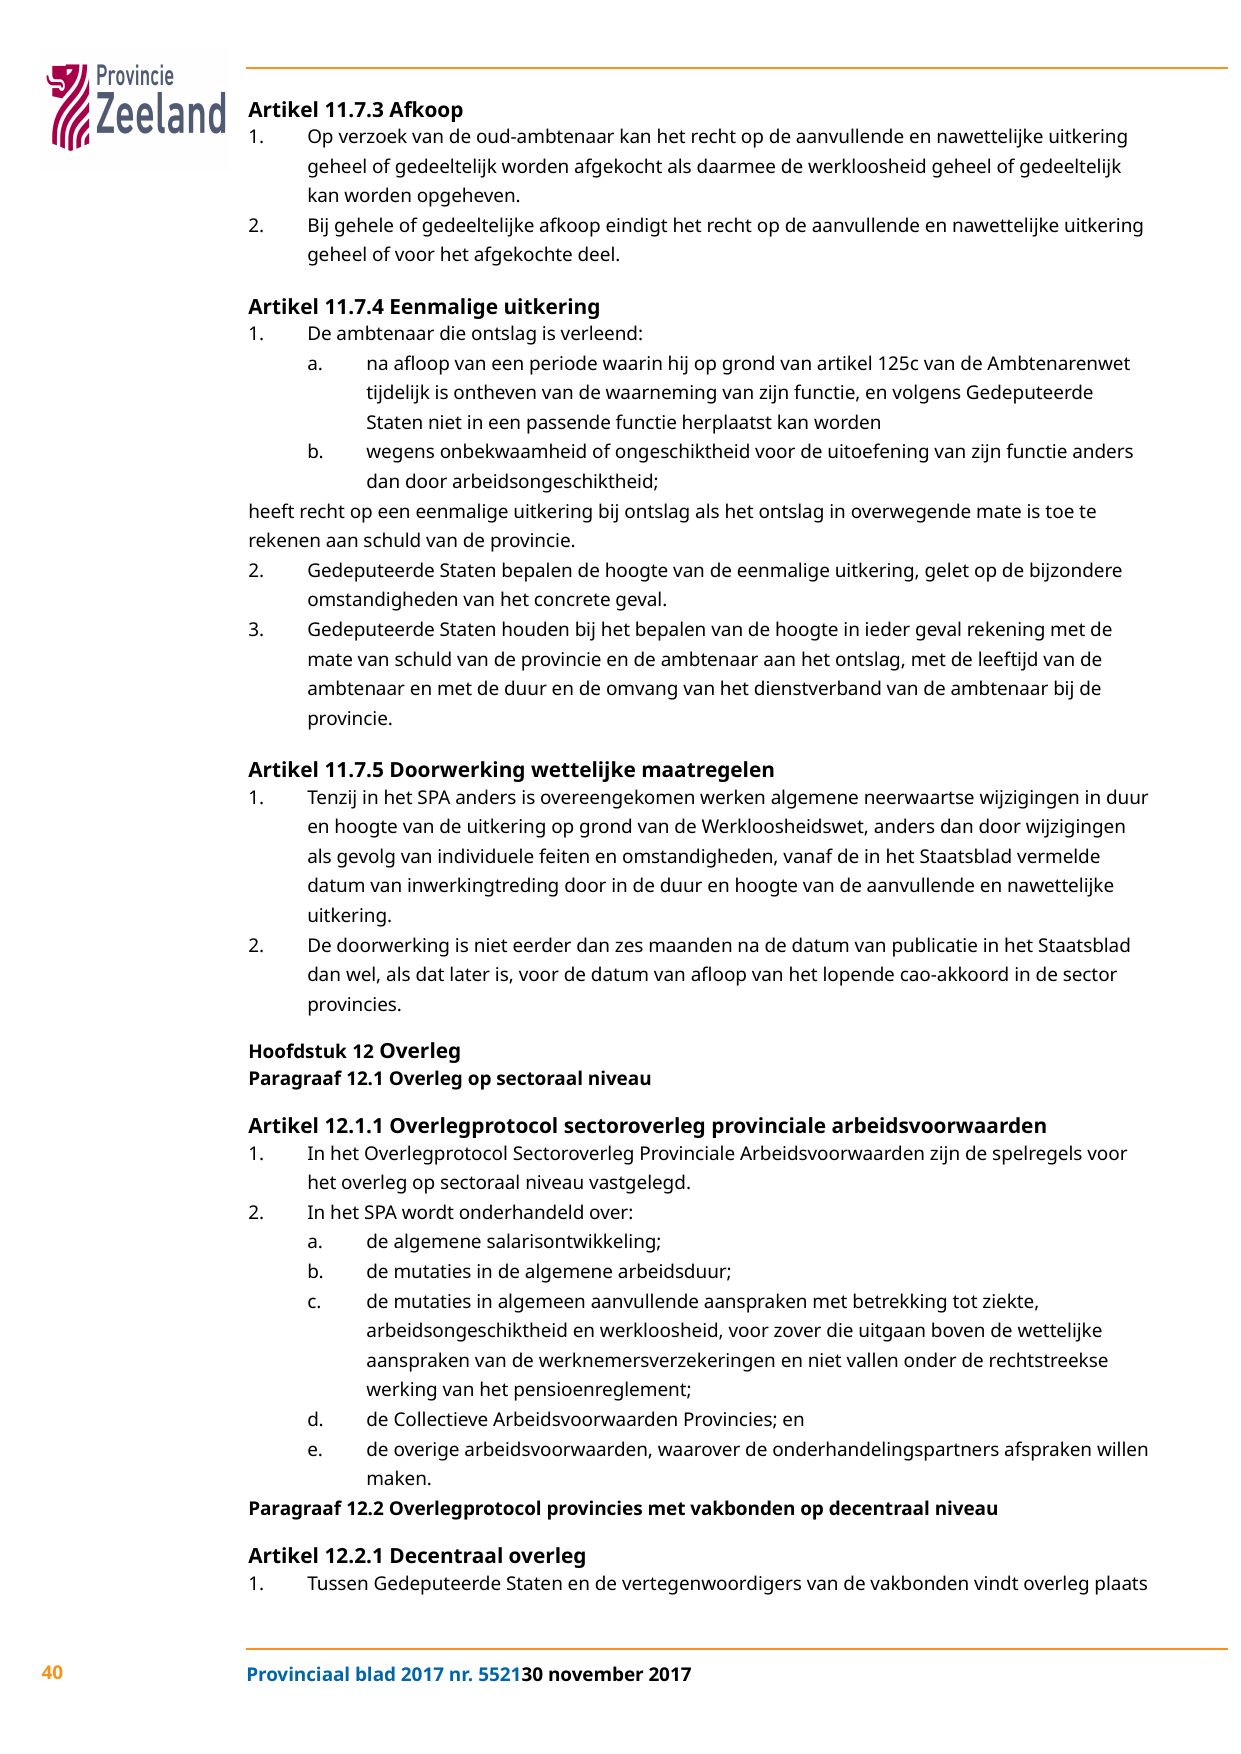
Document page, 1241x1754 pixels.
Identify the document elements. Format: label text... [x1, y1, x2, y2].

list In het Overlegprotocol Sectoroverleg Provinciale Arbeidsvoorwaarden zijn de spelregels voor het overleg op sectoraal niveau vastgelegd. [248, 1140, 1152, 1195]
list Gedeputeerde Staten bepalen de hoogte van de eenmalige uitkering, gelet op de bijzondere omstandigheden van het concrete geval. [248, 557, 1152, 612]
list De ambtenaar die ontslag is verleend: [248, 320, 1152, 346]
text Artikel 12.2.1 Decentraal overleg [248, 1542, 1152, 1570]
list Tenzij in het SPA anders is overeengekomen werken algemene neerwaartse wijzigingen in duur en hoogte van de uitkering op grond van de Werkloosheidswet, anders dan door wijzigingen als gevolg van individuele feiten en omstandigheden, vanaf de in het Staatsblad vermelde datum van inwerkingtreding door in de duur en hoogte van de aanvullende en nawettelijke uitkering. [248, 784, 1152, 928]
picture [41, 47, 231, 172]
text Paragraaf 12.1 Overleg op sectoraal niveau [248, 1065, 1152, 1091]
text Artikel 12.1.1 Overlegprotocol sectoroverleg provinciale arbeidsvoorwaarden [248, 1112, 1152, 1140]
list Tussen Gedeputeerde Staten en de vertegenwoordigers van de vakbonden vindt overleg plaats [248, 1570, 1152, 1596]
text Artikel 11.7.4 Eenmalige uitkering [248, 292, 1152, 320]
list Bij gehele of gedeeltelijke afkoop eindigt het recht op de aanvullende en nawettelijke uitkering geheel of voor het afgekochte deel. [248, 212, 1152, 267]
list de overige arbeidsvoorwaarden, waarover de onderhandelingspartners afspraken willen maken. [307, 1436, 1152, 1491]
list de algemene salarisontwikkeling; [307, 1229, 1152, 1254]
list In het SPA wordt onderhandeld over: [248, 1199, 1152, 1225]
text heeft recht op een eenmalige uitkering bij ontslag als het ontslag in overwegende mate is toe te rekenen aan schuld van de provincie. [248, 498, 1152, 553]
list Gedeputeerde Staten houden bij het bepalen van de hoogte in ieder geval rekening met de mate van schuld van de provincie en de ambtenaar aan het ontslag, met de leeftijd van de ambtenaar en met de duur en de omvang van het dienstverband van de ambtenaar bij de provincie. [248, 616, 1152, 731]
text Paragraaf 12.2 Overlegprotocol provincies met vakbonden op decentraal niveau [248, 1495, 1152, 1521]
list Op verzoek van de oud-ambtenaar kan het recht op de aanvullende en nawettelijke uitkering geheel of gedeeltelijk worden afgekocht als daarmee de werkloosheid geheel of gedeeltelijk kan worden opgeheven. [248, 123, 1152, 208]
list De doorwerking is niet eerder dan zes maanden na de datum van publicatie in het Staatsblad dan wel, als dat later is, voor de datum van afloop van het lopende cao-akkoord in de sector provincies. [248, 932, 1152, 1017]
text Hoofdstuk 12 Overleg [248, 1037, 1152, 1065]
list de Collectieve Arbeidsvoorwaarden Provincies; en [307, 1406, 1152, 1432]
text Artikel 11.7.5 Doorwerking wettelijke maatregelen [248, 755, 1152, 784]
list de mutaties in de algemene arbeidsduur; [307, 1258, 1152, 1284]
list de mutaties in algemeen aanvullende aanspraken met betrekking tot ziekte, arbeidsongeschiktheid en werkloosheid, voor zover die uitgaan boven de wettelijke aanspraken van de werknemersverzekeringen en niet vallen onder de rechtstreekse werking van het pensioenreglement; [307, 1288, 1152, 1402]
list wegens onbekwaamheid of ongeschiktheid voor de uitoefening van zijn functie anders dan door arbeidsongeschiktheid; [307, 439, 1152, 494]
list na afloop van een periode waarin hij op grond van artikel 125c van de Ambtenarenwet tijdelijk is ontheven van de waarneming van zijn functie, en volgens Gedeputeerde Staten niet in een passende functie herplaatst kan worden [307, 350, 1152, 435]
text Artikel 11.7.3 Afkoop [248, 95, 1152, 123]
